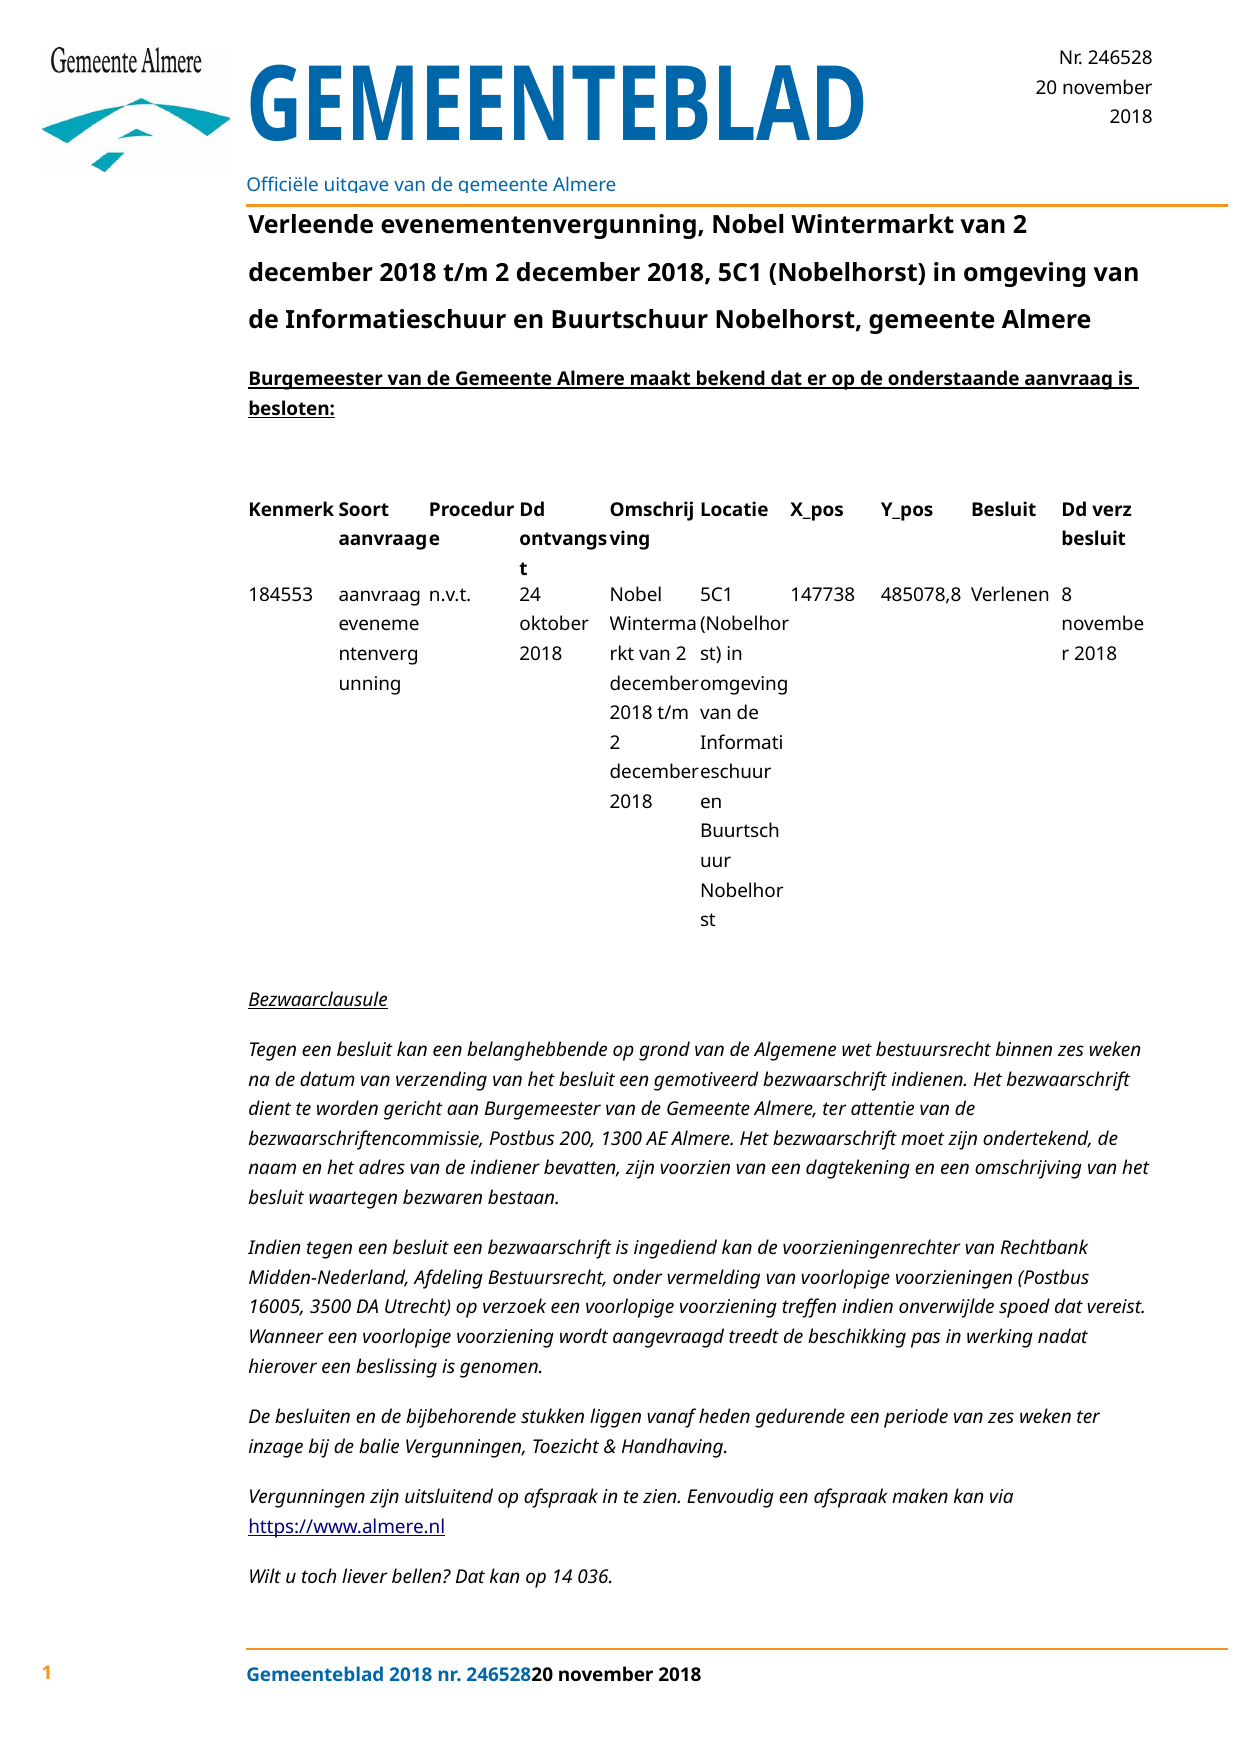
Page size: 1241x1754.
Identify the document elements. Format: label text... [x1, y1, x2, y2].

table_cell aanvraag evenementenvergunning [338, 581, 429, 932]
text Wilt u toch liever bellen? Dat kan op 14 036. [248, 1563, 1152, 1589]
table_header Procedure [429, 496, 519, 581]
text Indien tegen een besluit een bezwaarschrift is ingediend kan de voorzieningenrechter van Rechtbank Midden-Nederland, Afdeling Bestuursrecht, onder vermelding van voorlopige voorzieningen (Postbus 16005, 3500 DA Utrecht) op verzoek een voorlopige voorziening treffen indien onverwijlde spoed dat vereist. Wanneer een voorlopige voorziening wordt aangevraagd treedt de beschikking pas in werking nadat hierover een beslissing is genomen. [248, 1234, 1152, 1378]
table_header Besluit [971, 496, 1061, 581]
table_cell 24 oktober 2018 [519, 581, 609, 932]
text Bezwaarclausule [248, 986, 1152, 1011]
table_cell Verlenen [971, 581, 1061, 932]
table_cell 5C1 (Nobelhorst) in omgeving van de Informatieschuur en Buurtschuur Nobelhorst [700, 581, 790, 932]
picture [41, 47, 231, 172]
text Vergunningen zijn uitsluitend op afspraak in te zien. Eenvoudig een afspraak maken kan via https://www.almere.nl [248, 1483, 1152, 1538]
table_header Dd verz besluit [1061, 496, 1152, 581]
table_cell 147738 [790, 581, 881, 932]
table_header Soort aanvraag [338, 496, 429, 581]
text Verleende evenementenvergunning, Nobel Wintermarkt van 2 december 2018 t/m 2 december 2018, 5C1 (Nobelhorst) in omgeving van de Informatieschuur en Buurtschuur Nobelhorst, gemeente Almere [248, 207, 1152, 336]
text Tegen een besluit kan een belanghebbende op grond van de Algemene wet bestuursrecht binnen zes weken na de datum van verzending van het besluit een gemotiveerd bezwaarschrift indienen. Het bezwaarschrift dient te worden gericht aan Burgemeester van de Gemeente Almere, ter attentie van de bezwaarschriftencommissie, Postbus 200, 1300 AE Almere. Het bezwaarschrift moet zijn ondertekend, de naam en het adres van de indiener bevatten, zijn voorzien van een dagtekening en een omschrijving van het besluit waartegen bezwaren bestaan. [248, 1036, 1152, 1210]
table_cell 8 november 2018 [1061, 581, 1152, 932]
table_header Locatie [700, 496, 790, 581]
table_cell 485078,8 [881, 581, 971, 932]
table_header Omschrijving [609, 496, 700, 581]
table_cell Nobel Wintermarkt van 2 december 2018 t/m 2 december 2018 [609, 581, 700, 932]
text Burgemeester van de Gemeente Almere maakt bekend dat er op de onderstaande aanvraag is besloten: [248, 366, 1152, 421]
table_header Kenmerk [248, 496, 338, 581]
table_header Dd ontvangst [519, 496, 609, 581]
table_cell n.v.t. [429, 581, 519, 932]
text De besluiten en de bijbehorende stukken liggen vanaf heden gedurende een periode van zes weken ter inzage bij de balie Vergunningen, Toezicht & Handhaving. [248, 1403, 1152, 1458]
table_header X_pos [790, 496, 881, 581]
table_header Y_pos [881, 496, 971, 581]
table_cell 184553 [248, 581, 338, 932]
